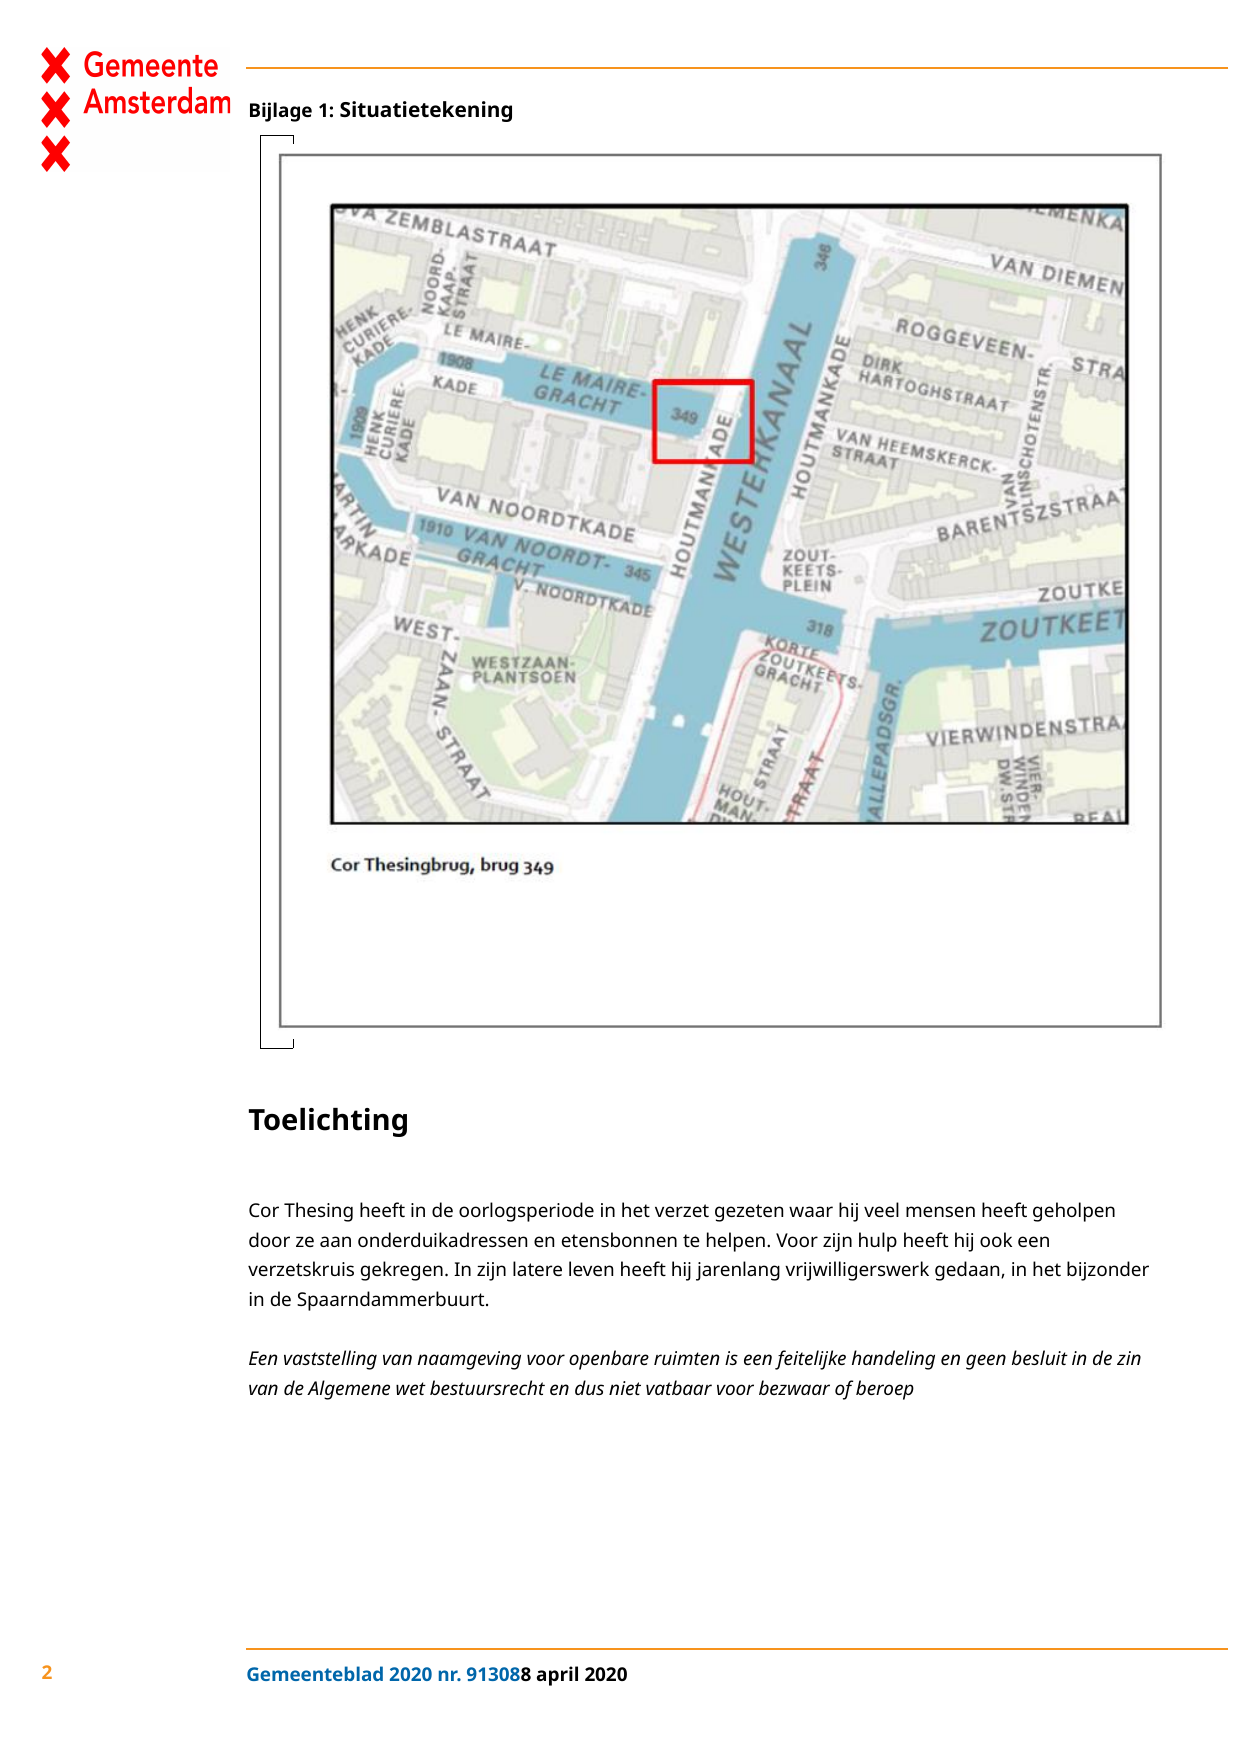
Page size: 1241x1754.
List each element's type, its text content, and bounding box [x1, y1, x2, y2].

text Bijlage 1: Situatietekening [248, 95, 1152, 123]
text Toelichting [248, 1099, 1152, 1138]
picture [268, 144, 1173, 1039]
picture [41, 47, 231, 172]
text Cor Thesing heeft in de oorlogsperiode in het verzet gezeten waar hij veel mensen heeft geholpen door ze aan onderduikadressen en etensbonnen te helpen. Voor zijn hulp heeft hij ook een verzetskruis gekregen. In zijn latere leven heeft hij jarenlang vrijwilligerswerk gedaan, in het bijzonder in de Spaarndammerbuurt. [248, 1197, 1152, 1312]
text Een vaststelling van naamgeving voor openbare ruimten is een feitelijke handeling en geen besluit in de zin van de Algemene wet bestuursrecht en dus niet vatbaar voor bezwaar of beroep [248, 1345, 1152, 1401]
